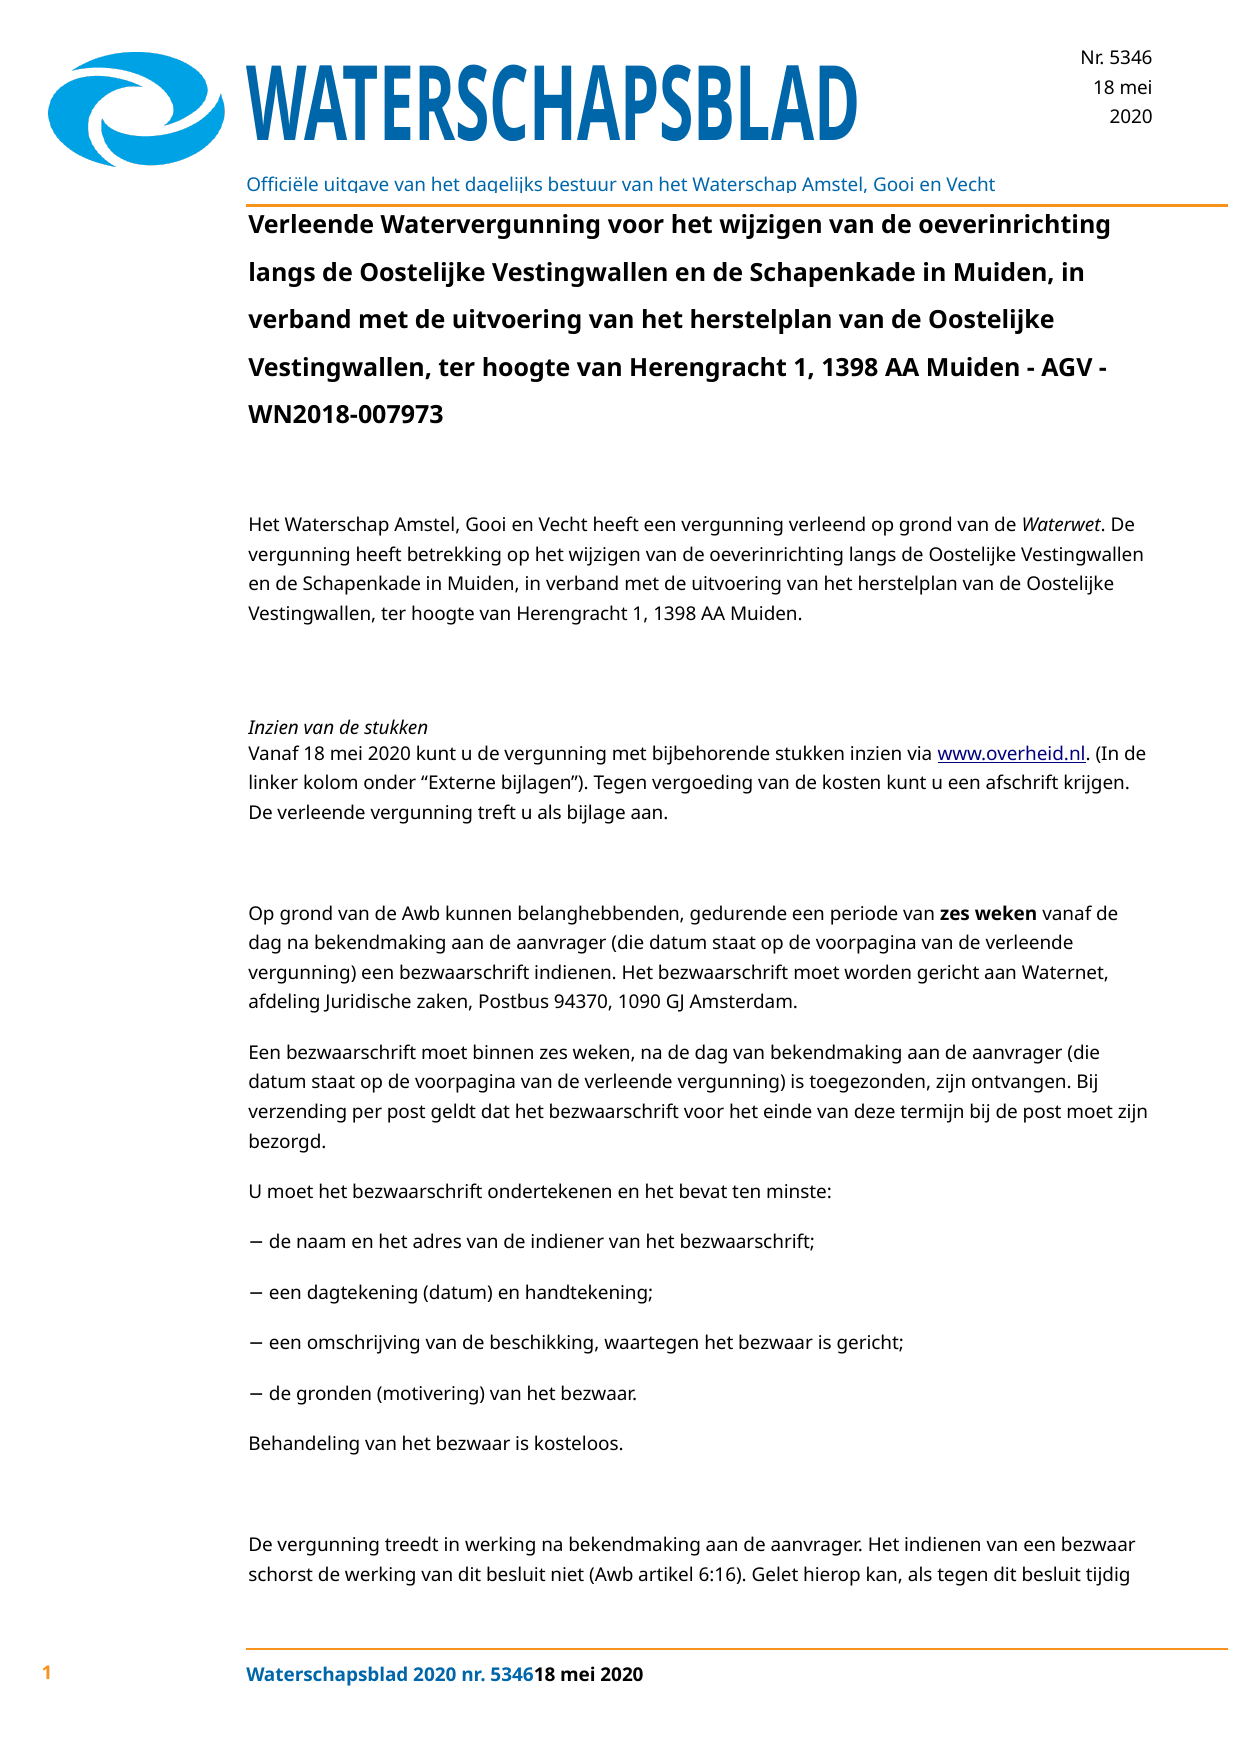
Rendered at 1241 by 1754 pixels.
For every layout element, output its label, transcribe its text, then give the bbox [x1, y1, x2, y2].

text Het Waterschap Amstel, Gooi en Vecht heeft een vergunning verleend op grond van de Waterwet. De vergunning heeft betrekking op het wijzigen van de oeverinrichting langs de Oostelijke Vestingwallen en de Schapenkade in Muiden, in verband met de uitvoering van het herstelplan van de Oostelijke Vestingwallen, ter hoogte van Herengracht 1, 1398 AA Muiden. [248, 511, 1152, 626]
text − de naam en het adres van de indiener van het bezwaarschrift; [248, 1229, 1152, 1254]
text Een bezwaarschrift moet binnen zes weken, na de dag van bekendmaking aan de aanvrager (die datum staat op de voorpagina van de verleende vergunning) is toegezonden, zijn ontvangen. Bij verzending per post geldt dat het bezwaarschrift voor het einde van deze termijn bij de post moet zijn bezorgd. [248, 1039, 1152, 1154]
text − de gronden (motivering) van het bezwaar. [248, 1380, 1152, 1406]
text Inzien van de stukken [248, 714, 1152, 740]
text − een dagtekening (datum) en handtekening; [248, 1279, 1152, 1305]
text Verleende Watervergunning voor het wijzigen van de oeverinrichting langs de Oostelijke Vestingwallen en de Schapenkade in Muiden, in verband met de uitvoering van het herstelplan van de Oostelijke Vestingwallen, ter hoogte van Herengracht 1, 1398 AA Muiden - AGV - WN2018-007973 [248, 207, 1152, 431]
text De vergunning treedt in werking na bekendmaking aan de aanvrager. Het indienen van een bezwaar schorst de werking van dit besluit niet (Awb artikel 6:16). Gelet hierop kan, als tegen dit besluit tijdig [248, 1531, 1152, 1587]
text − een omschrijving van de beschikking, waartegen het bezwaar is gericht; [248, 1329, 1152, 1355]
text Vanaf 18 mei 2020 kunt u de vergunning met bijbehorende stukken inzien via www.overheid.nl. (In de linker kolom onder “Externe bijlagen”). Tegen vergoeding van de kosten kunt u een afschrift krijgen. De verleende vergunning treft u als bijlage aan. [248, 740, 1152, 825]
picture [41, 47, 231, 172]
text Behandeling van het bezwaar is kosteloos. [248, 1430, 1152, 1456]
text U moet het bezwaarschrift ondertekenen en het bevat ten minste: [248, 1178, 1152, 1204]
text Op grond van de Awb kunnen belanghebbenden, gedurende een periode van zes weken vanaf de dag na bekendmaking aan de aanvrager (die datum staat op de voorpagina van de verleende vergunning) een bezwaarschrift indienen. Het bezwaarschrift moet worden gericht aan Waternet, afdeling Juridische zaken, Postbus 94370, 1090 GJ Amsterdam. [248, 900, 1152, 1014]
